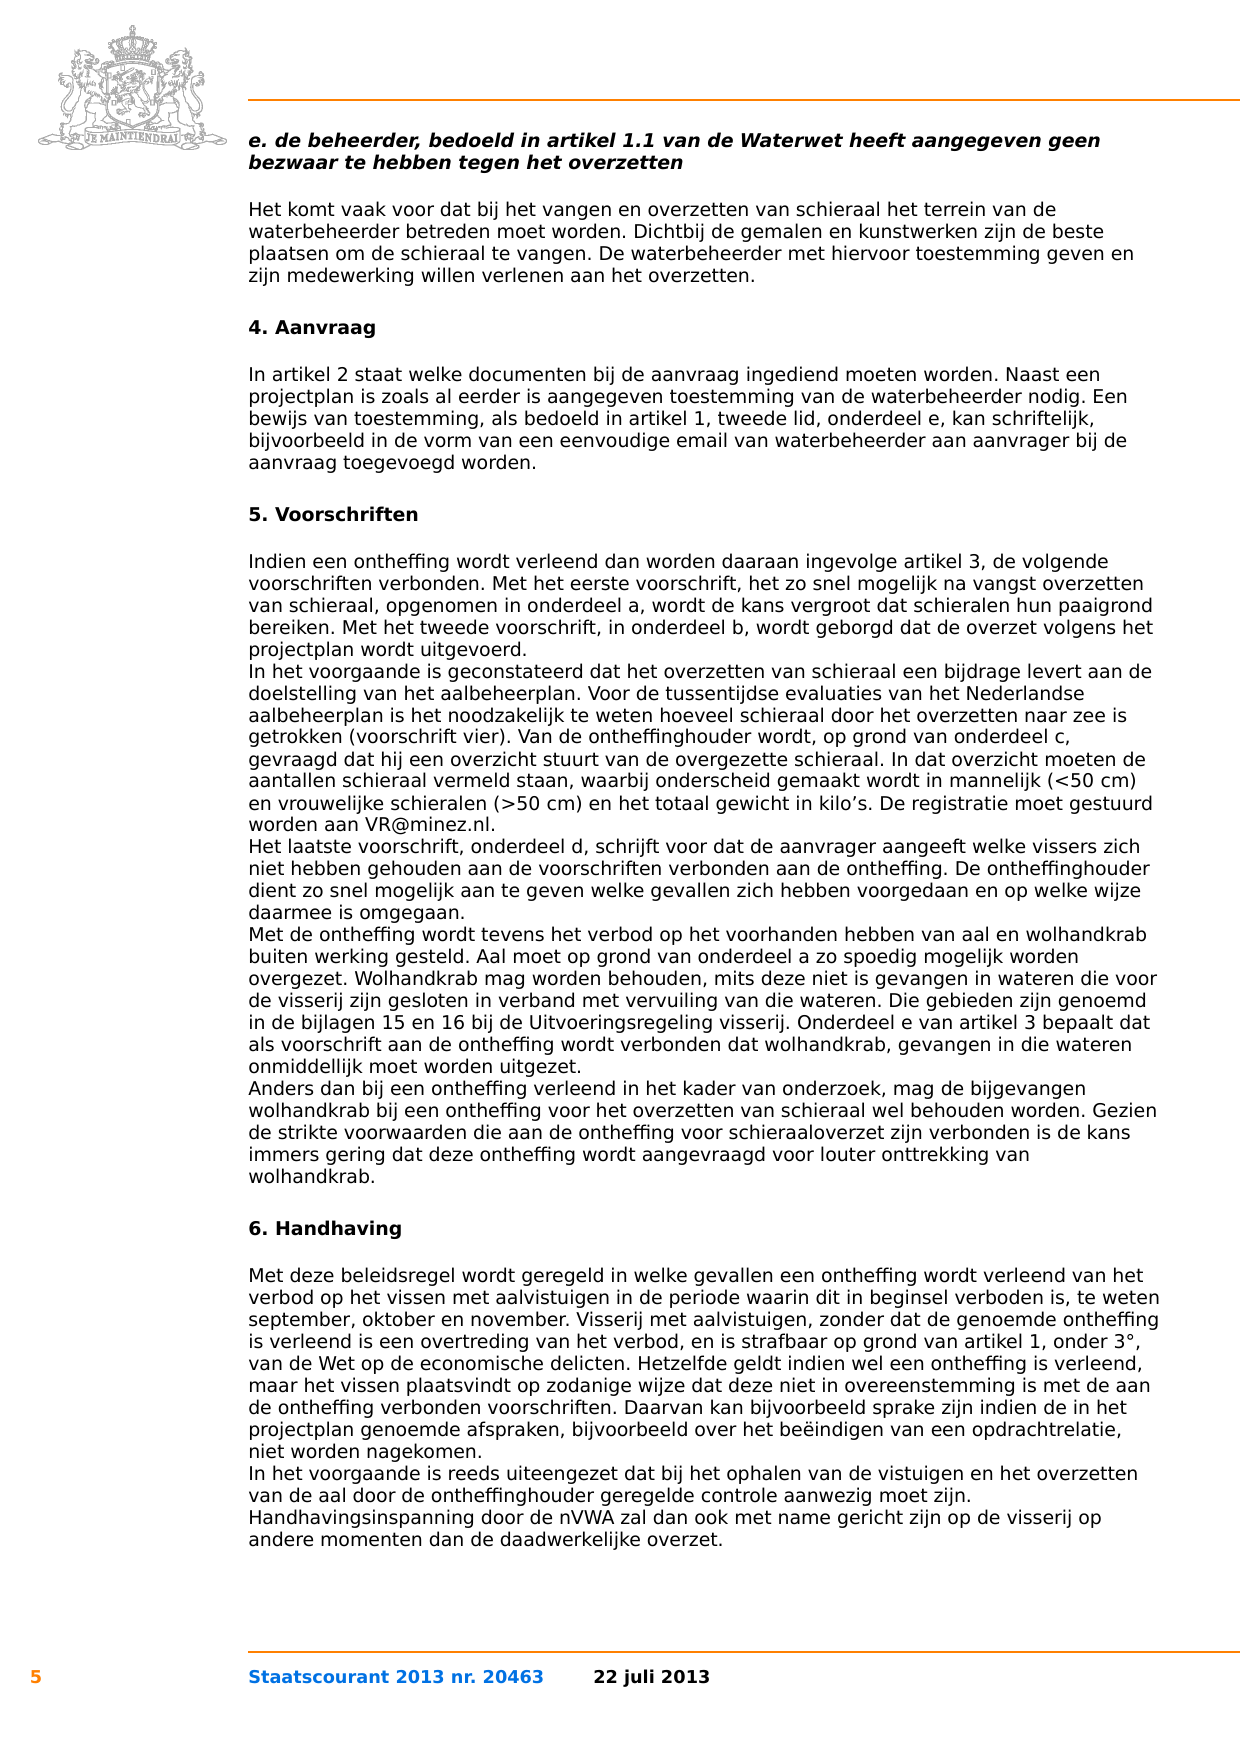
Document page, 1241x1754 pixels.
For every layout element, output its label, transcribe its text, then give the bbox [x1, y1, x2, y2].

picture [38, 25, 227, 150]
subtitle 4. Aanvraag [248, 317, 1163, 339]
subtitle 5. Voorschriften [248, 504, 1163, 526]
text In het voorgaande is reeds uiteengezet dat bij het ophalen van de vistuigen en het overzetten van de aal door de ontheffinghouder geregelde controle aanwezig moet zijn. Handhavingsinspanning door de nVWA zal dan ook met name gericht zijn op de visserij op andere momenten dan de daadwerkelijke overzet. [248, 1463, 1163, 1551]
text Indien een ontheffing wordt verleend dan worden daaraan ingevolge artikel 3, de volgende voorschriften verbonden. Met het eerste voorschrift, het zo snel mogelijk na vangst overzetten van schieraal, opgenomen in onderdeel a, wordt de kans vergroot dat schieralen hun paaigrond bereiken. Met het tweede voorschrift, in onderdeel b, wordt geborgd dat de overzet volgens het projectplan wordt uitgevoerd. [248, 551, 1163, 661]
text Met de ontheffing wordt tevens het verbod op het voorhanden hebben van aal en wolhandkrab buiten werking gesteld. Aal moet op grond van onderdeel a zo spoedig mogelijk worden overgezet. Wolhandkrab mag worden behouden, mits deze niet is gevangen in wateren die voor de visserij zijn gesloten in verband met vervuiling van die wateren. Die gebieden zijn genoemd in de bijlagen 15 en 16 bij de Uitvoeringsregeling visserij. Onderdeel e van artikel 3 bepaalt dat als voorschrift aan de ontheffing wordt verbonden dat wolhandkrab, gevangen in die wateren onmiddellijk moet worden uitgezet. [248, 924, 1163, 1078]
text Met deze beleidsregel wordt geregeld in welke gevallen een ontheffing wordt verleend van het verbod op het vissen met aalvistuigen in de periode waarin dit in beginsel verboden is, te weten september, oktober en november. Visserij met aalvistuigen, zonder dat de genoemde ontheffing is verleend is een overtreding van het verbod, en is strafbaar op grond van artikel 1, onder 3°, van de Wet op de economische delicten. Hetzelfde geldt indien wel een ontheffing is verleend, maar het vissen plaatsvindt op zodanige wijze dat deze niet in overeenstemming is met de aan de ontheffing verbonden voorschriften. Daarvan kan bijvoorbeeld sprake zijn indien de in het projectplan genoemde afspraken, bijvoorbeeld over het beëindigen van een opdrachtrelatie, niet worden nagekomen. [248, 1265, 1163, 1463]
text Het laatste voorschrift, onderdeel d, schrijft voor dat de aanvrager aangeeft welke vissers zich niet hebben gehouden aan de voorschriften verbonden aan de ontheffing. De ontheffinghouder dient zo snel mogelijk aan te geven welke gevallen zich hebben voorgedaan en op welke wijze daarmee is omgegaan. [248, 836, 1163, 924]
text Anders dan bij een ontheffing verleend in het kader van onderzoek, mag de bijgevangen wolhandkrab bij een ontheffing voor het overzetten van schieraal wel behouden worden. Gezien de strikte voorwaarden die aan de ontheffing voor schieraaloverzet zijn verbonden is de kans immers gering dat deze ontheffing wordt aangevraagd voor louter onttrekking van wolhandkrab. [248, 1078, 1163, 1188]
subtitle 6. Handhaving [248, 1218, 1163, 1240]
text Het komt vaak voor dat bij het vangen en overzetten van schieraal het terrein van de waterbeheerder betreden moet worden. Dichtbij de gemalen en kunstwerken zijn de beste plaatsen om de schieraal te vangen. De waterbeheerder met hiervoor toestemming geven en zijn medewerking willen verlenen aan het overzetten. [248, 199, 1163, 287]
text In artikel 2 staat welke documenten bij de aanvraag ingediend moeten worden. Naast een projectplan is zoals al eerder is aangegeven toestemming van de waterbeheerder nodig. Een bewijs van toestemming, als bedoeld in artikel 1, tweede lid, onderdeel e, kan schriftelijk, bijvoorbeeld in de vorm van een eenvoudige email van waterbeheerder aan aanvrager bij de aanvraag toegevoegd worden. [248, 364, 1163, 474]
text In het voorgaande is geconstateerd dat het overzetten van schieraal een bijdrage levert aan de doelstelling van het aalbeheerplan. Voor de tussentijdse evaluaties van het Nederlandse aalbeheerplan is het noodzakelijk te weten hoeveel schieraal door het overzetten naar zee is getrokken (voorschrift vier). Van de ontheffinghouder wordt, op grond van onderdeel c, gevraagd dat hij een overzicht stuurt van de overgezette schieraal. In dat overzicht moeten de aantallen schieraal vermeld staan, waarbij onderscheid gemaakt wordt in mannelijk (<50 cm) en vrouwelijke schieralen (>50 cm) en het totaal gewicht in kilo’s. De registratie moet gestuurd worden aan VR@minez.nl. [248, 661, 1163, 836]
subtitle e. de beheerder, bedoeld in artikel 1.1 van de Waterwet heeft aangegeven geen bezwaar te hebben tegen het overzetten [248, 130, 1163, 174]
